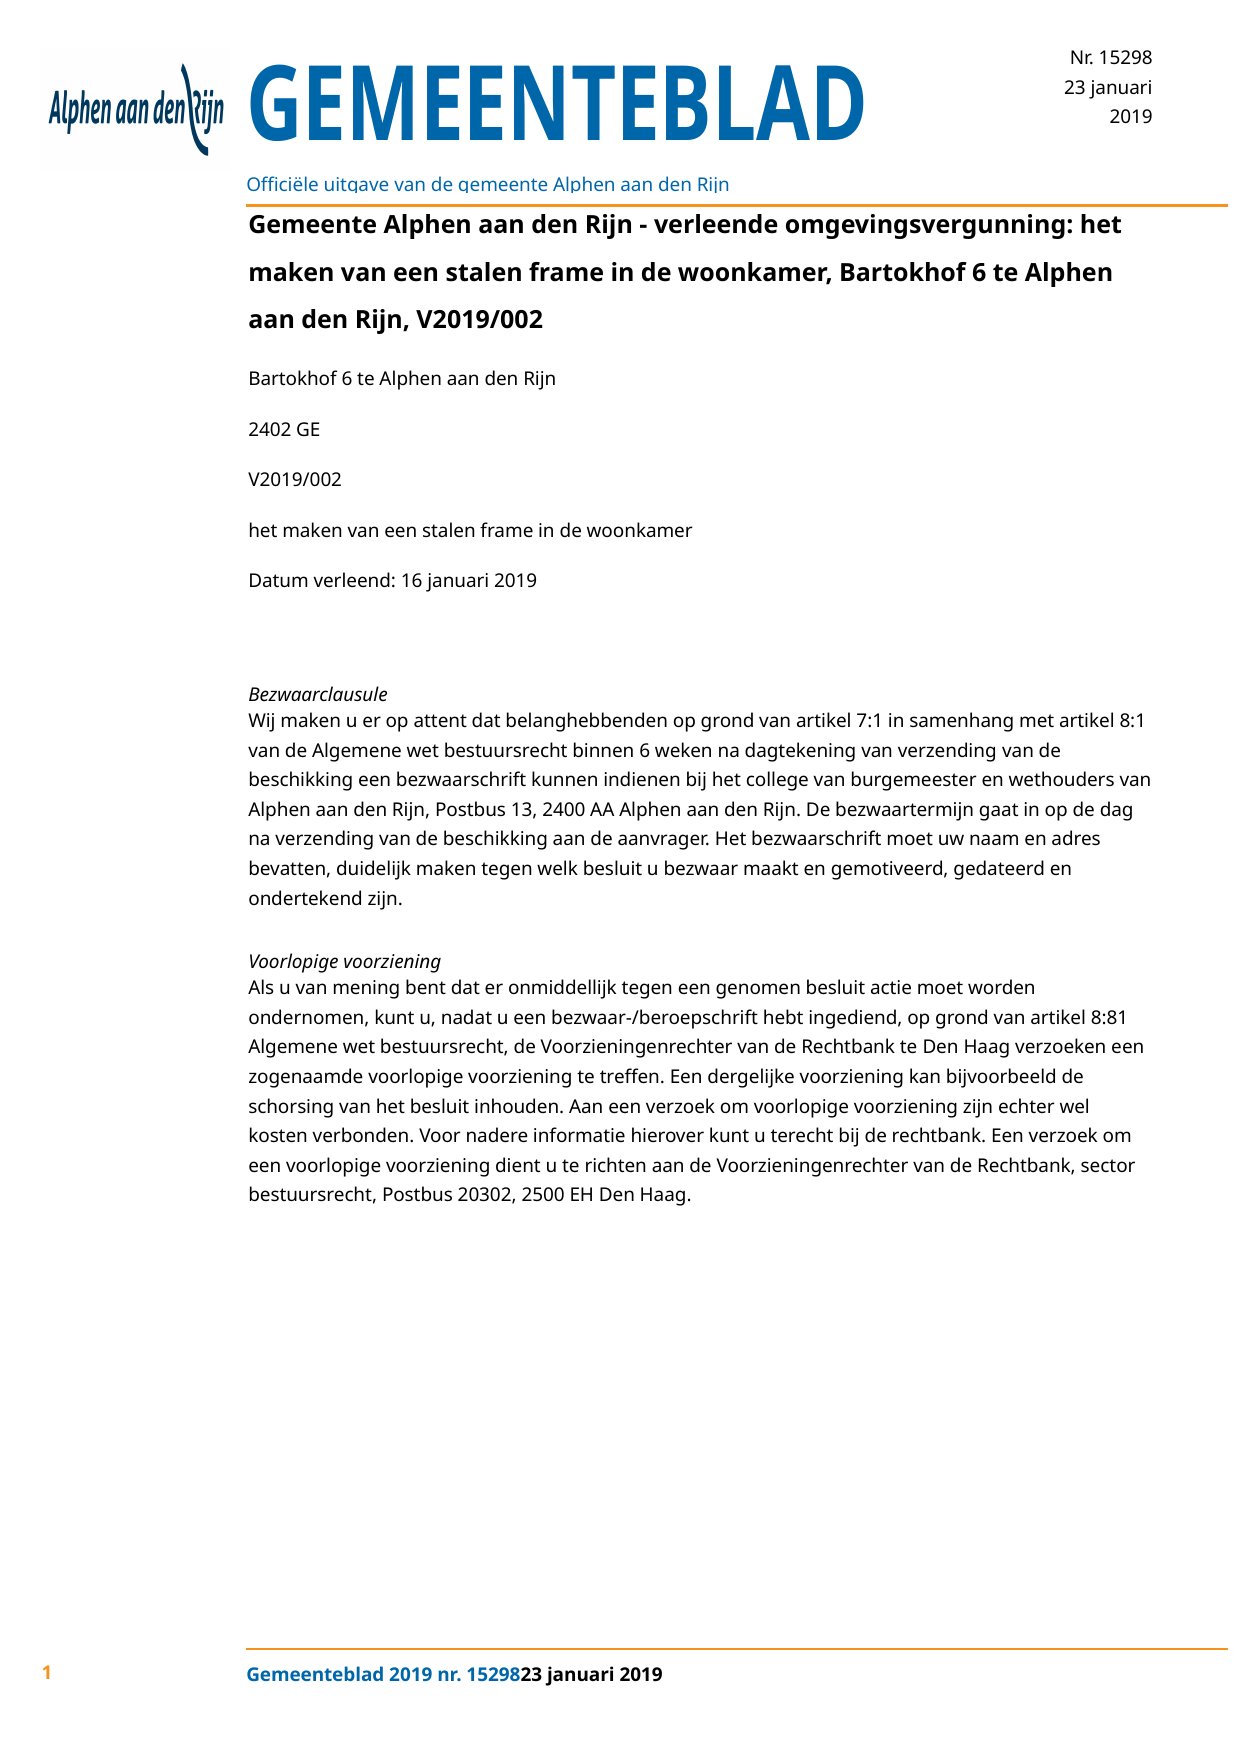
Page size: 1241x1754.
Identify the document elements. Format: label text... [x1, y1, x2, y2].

text Datum verleend: 16 januari 2019 [248, 567, 1152, 593]
text Als u van mening bent dat er onmiddellijk tegen een genomen besluit actie moet worden ondernomen, kunt u, nadat u een bezwaar-/beroepschrift hebt ingediend, op grond van artikel 8:81 Algemene wet bestuursrecht, de Voorzieningenrechter van de Rechtbank te Den Haag verzoeken een zogenaamde voorlopige voorziening te treffen. Een dergelijke voorziening kan bijvoorbeeld de schorsing van het besluit inhouden. Aan een verzoek om voorlopige voorziening zijn echter wel kosten verbonden. Voor nadere informatie hierover kunt u terecht bij de rechtbank. Een verzoek om een voorlopige voorziening dient u te richten aan de Voorzieningenrechter van de Rechtbank, sector bestuursrecht, Postbus 20302, 2500 EH Den Haag. [248, 974, 1152, 1207]
text Voorlopige voorziening [248, 949, 1152, 974]
text Gemeente Alphen aan den Rijn - verleende omgevingsvergunning: het maken van een stalen frame in de woonkamer, Bartokhof 6 te Alphen aan den Rijn, V2019/002 [248, 207, 1152, 336]
text Bartokhof 6 te Alphen aan den Rijn [248, 366, 1152, 391]
text 2402 GE [248, 416, 1152, 442]
text V2019/002 [248, 466, 1152, 492]
text Bezwaarclausule [248, 682, 1152, 707]
text Wij maken u er op attent dat belanghebbenden op grond van artikel 7:1 in samenhang met artikel 8:1 van de Algemene wet bestuursrecht binnen 6 weken na dagtekening van verzending van de beschikking een bezwaarschrift kunnen indienen bij het college van burgemeester en wethouders van Alphen aan den Rijn, Postbus 13, 2400 AA Alphen aan den Rijn. De bezwaartermijn gaat in op de dag na verzending van de beschikking aan de aanvrager. Het bezwaarschrift moet uw naam en adres bevatten, duidelijk maken tegen welk besluit u bezwaar maakt en gemotiveerd, gedateerd en ondertekend zijn. [248, 707, 1152, 911]
picture [41, 47, 231, 172]
text het maken van een stalen frame in de woonkamer [248, 517, 1152, 542]
